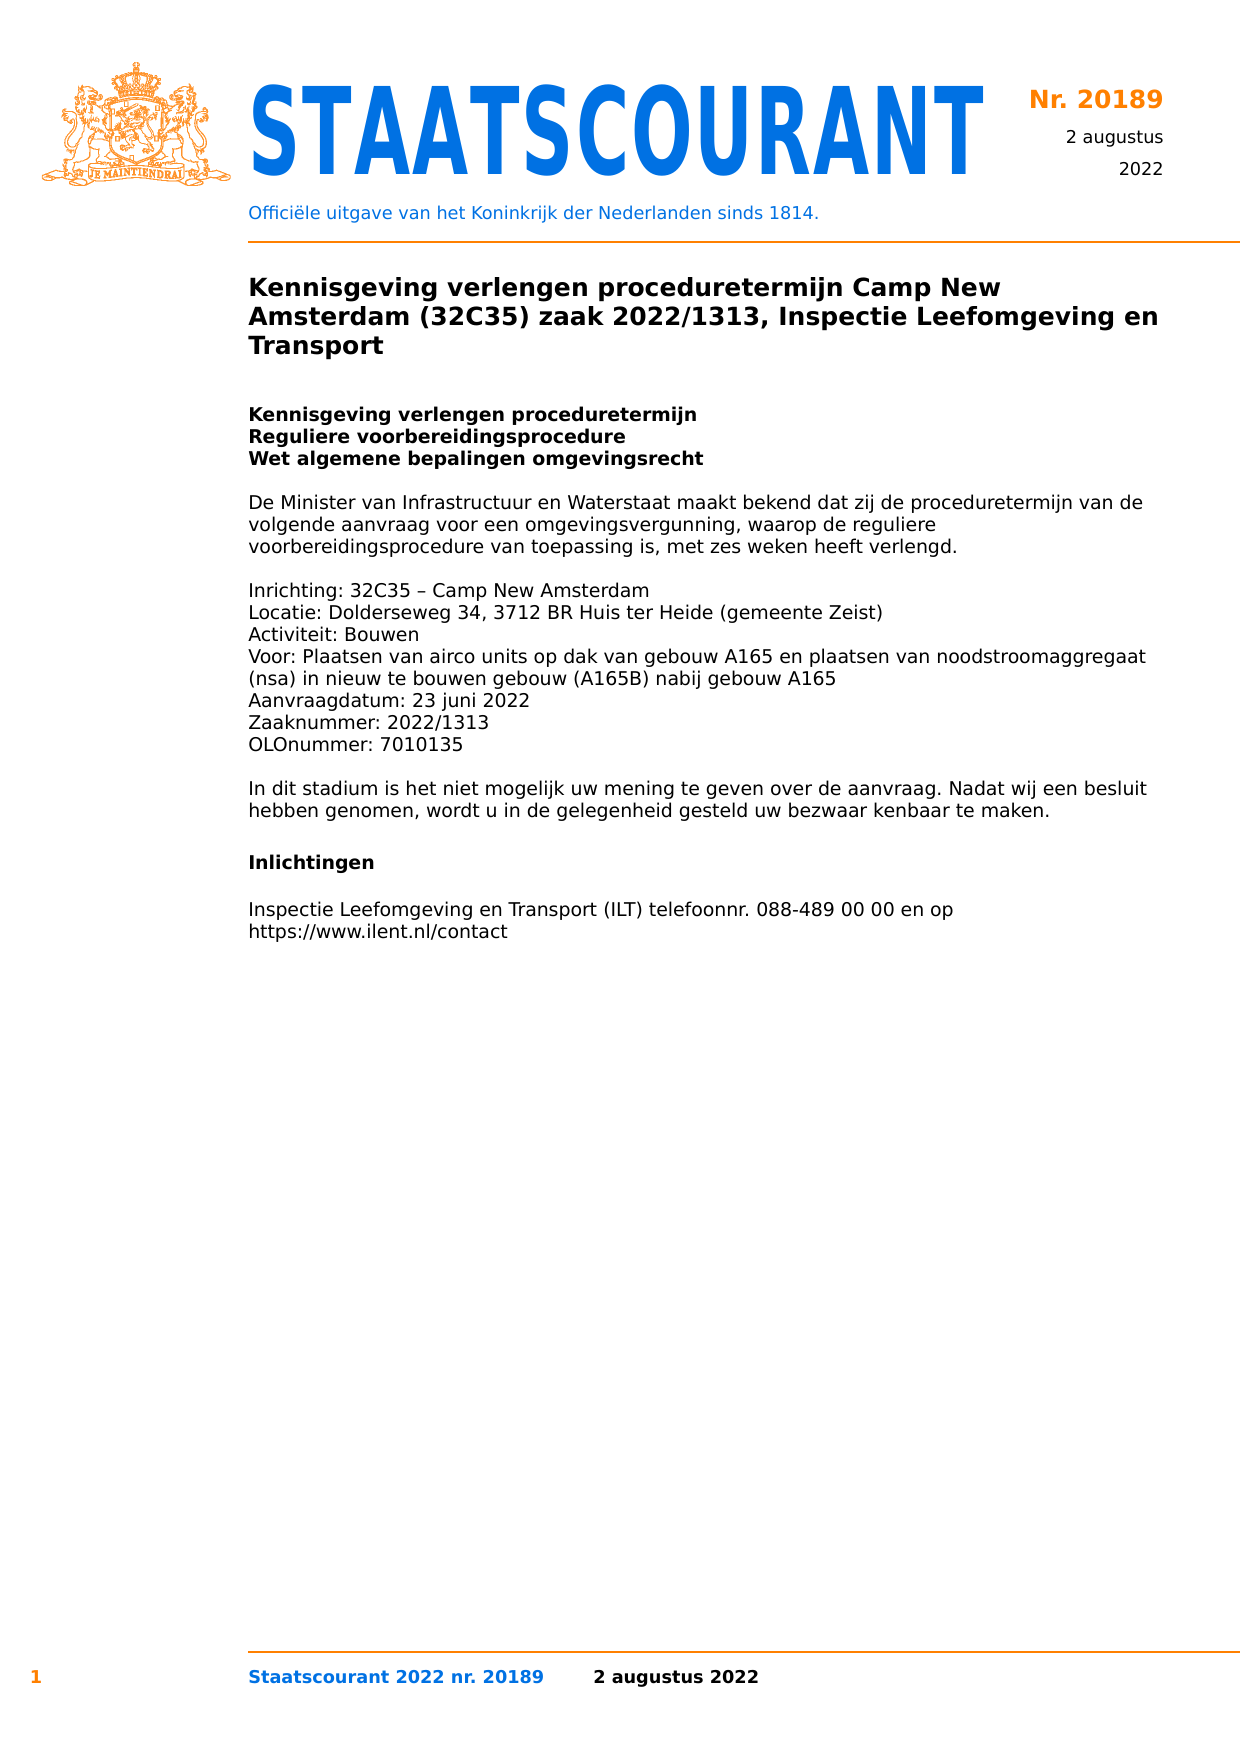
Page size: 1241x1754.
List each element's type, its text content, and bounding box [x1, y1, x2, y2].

text Zaaknummer: 2022/1313 [248, 712, 1163, 734]
text In dit stadium is het niet mogelijk uw mening te geven over de aanvraag. Nadat wij een besluit hebben genomen, wordt u in de gelegenheid gesteld uw bezwaar kenbaar te maken. [248, 778, 1163, 822]
text Locatie: Dolderseweg 34, 3712 BR Huis ter Heide (gemeente Zeist) [248, 602, 1163, 624]
table_cell Officiële uitgave van het Koninkrijk der Nederlanden sinds 1814. [248, 203, 1240, 241]
text Inspectie Leefomgeving en Transport (ILT) telefoonnr. 088-489 00 00 en op https://www.ilent.nl/contact [248, 898, 1163, 942]
text OLOnummer: 7010135 [248, 734, 1163, 756]
table_cell 2022 [998, 153, 1240, 203]
subtitle Kennisgeving verlengen proceduretermijn Camp New Amsterdam (32C35) zaak 2022/1313, Inspectie Leefomgeving en Transport [248, 273, 1163, 361]
text Activiteit: Bouwen [248, 624, 1163, 646]
subtitle Inlichtingen [248, 852, 1163, 873]
text Kennisgeving verlengen proceduretermijn [248, 404, 1163, 426]
picture [41, 62, 231, 186]
table_header Nr. 20189 [998, 62, 1240, 121]
text De Minister van Infrastructuur en Waterstaat maakt bekend dat zij de proceduretermijn van de volgende aanvraag voor een omgevingsvergunning, waarop de reguliere voorbereidingsprocedure van toepassing is, met zes weken heeft verlengd. [248, 492, 1163, 558]
table_header [25, 62, 248, 241]
text Wet algemene bepalingen omgevingsrecht [248, 448, 1163, 470]
text Aanvraagdatum: 23 juni 2022 [248, 690, 1163, 712]
table_cell 2 augustus [998, 121, 1240, 153]
text Voor: Plaatsen van airco units op dak van gebouw A165 en plaatsen van noodstroomaggregaat (nsa) in nieuw te bouwen gebouw (A165B) nabij gebouw A165 [248, 646, 1163, 690]
text Inrichting: 32C35 – Camp New Amsterdam [248, 580, 1163, 602]
table_header STAATSCOURANT [248, 62, 998, 203]
text Reguliere voorbereidingsprocedure [248, 426, 1163, 448]
